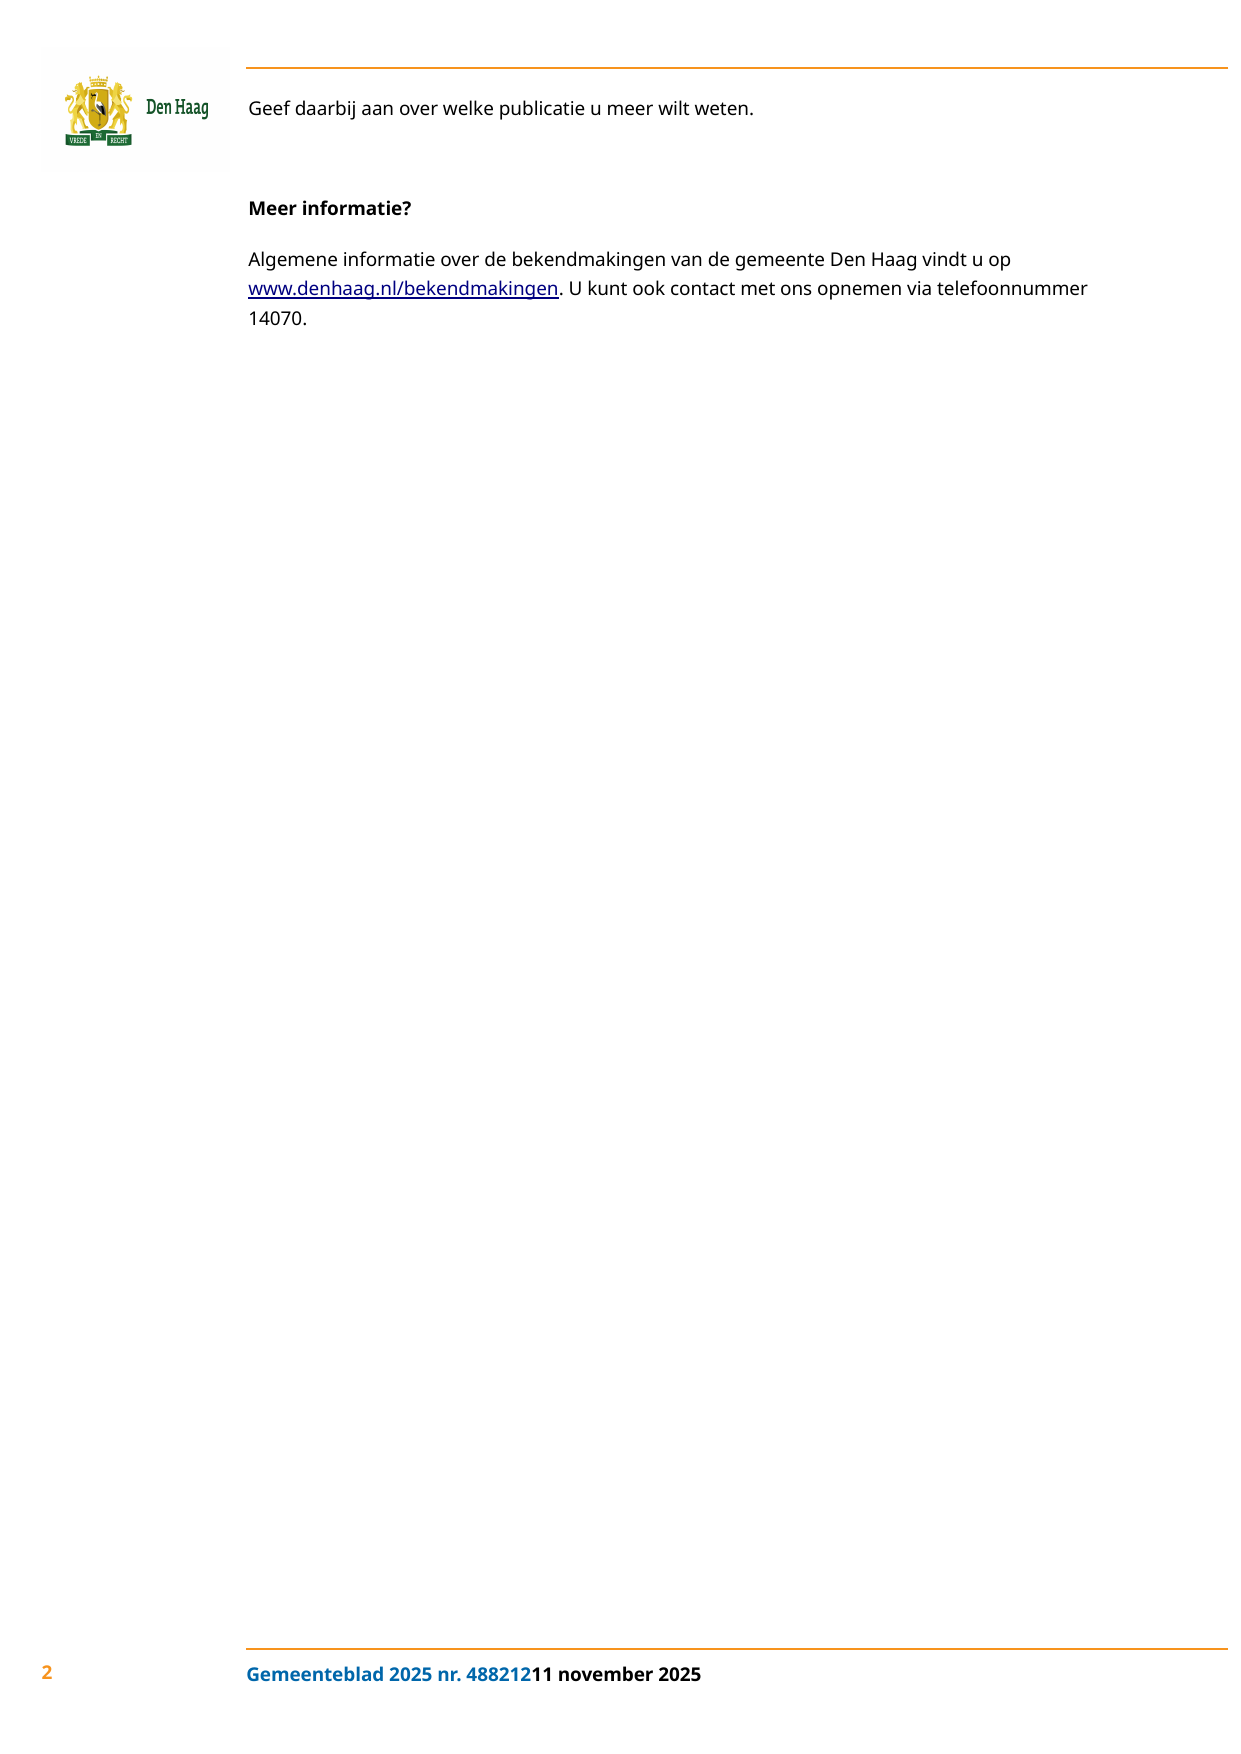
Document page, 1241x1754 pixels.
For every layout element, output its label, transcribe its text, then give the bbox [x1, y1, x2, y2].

picture [41, 47, 231, 172]
text Meer informatie? [248, 196, 1152, 221]
text Geef daarbij aan over welke publicatie u meer wilt weten. [248, 95, 1152, 121]
text Algemene informatie over de bekendmakingen van de gemeente Den Haag vindt u op www.denhaag.nl/bekendmakingen. U kunt ook contact met ons opnemen via telefoonnummer 14070. [248, 246, 1152, 331]
